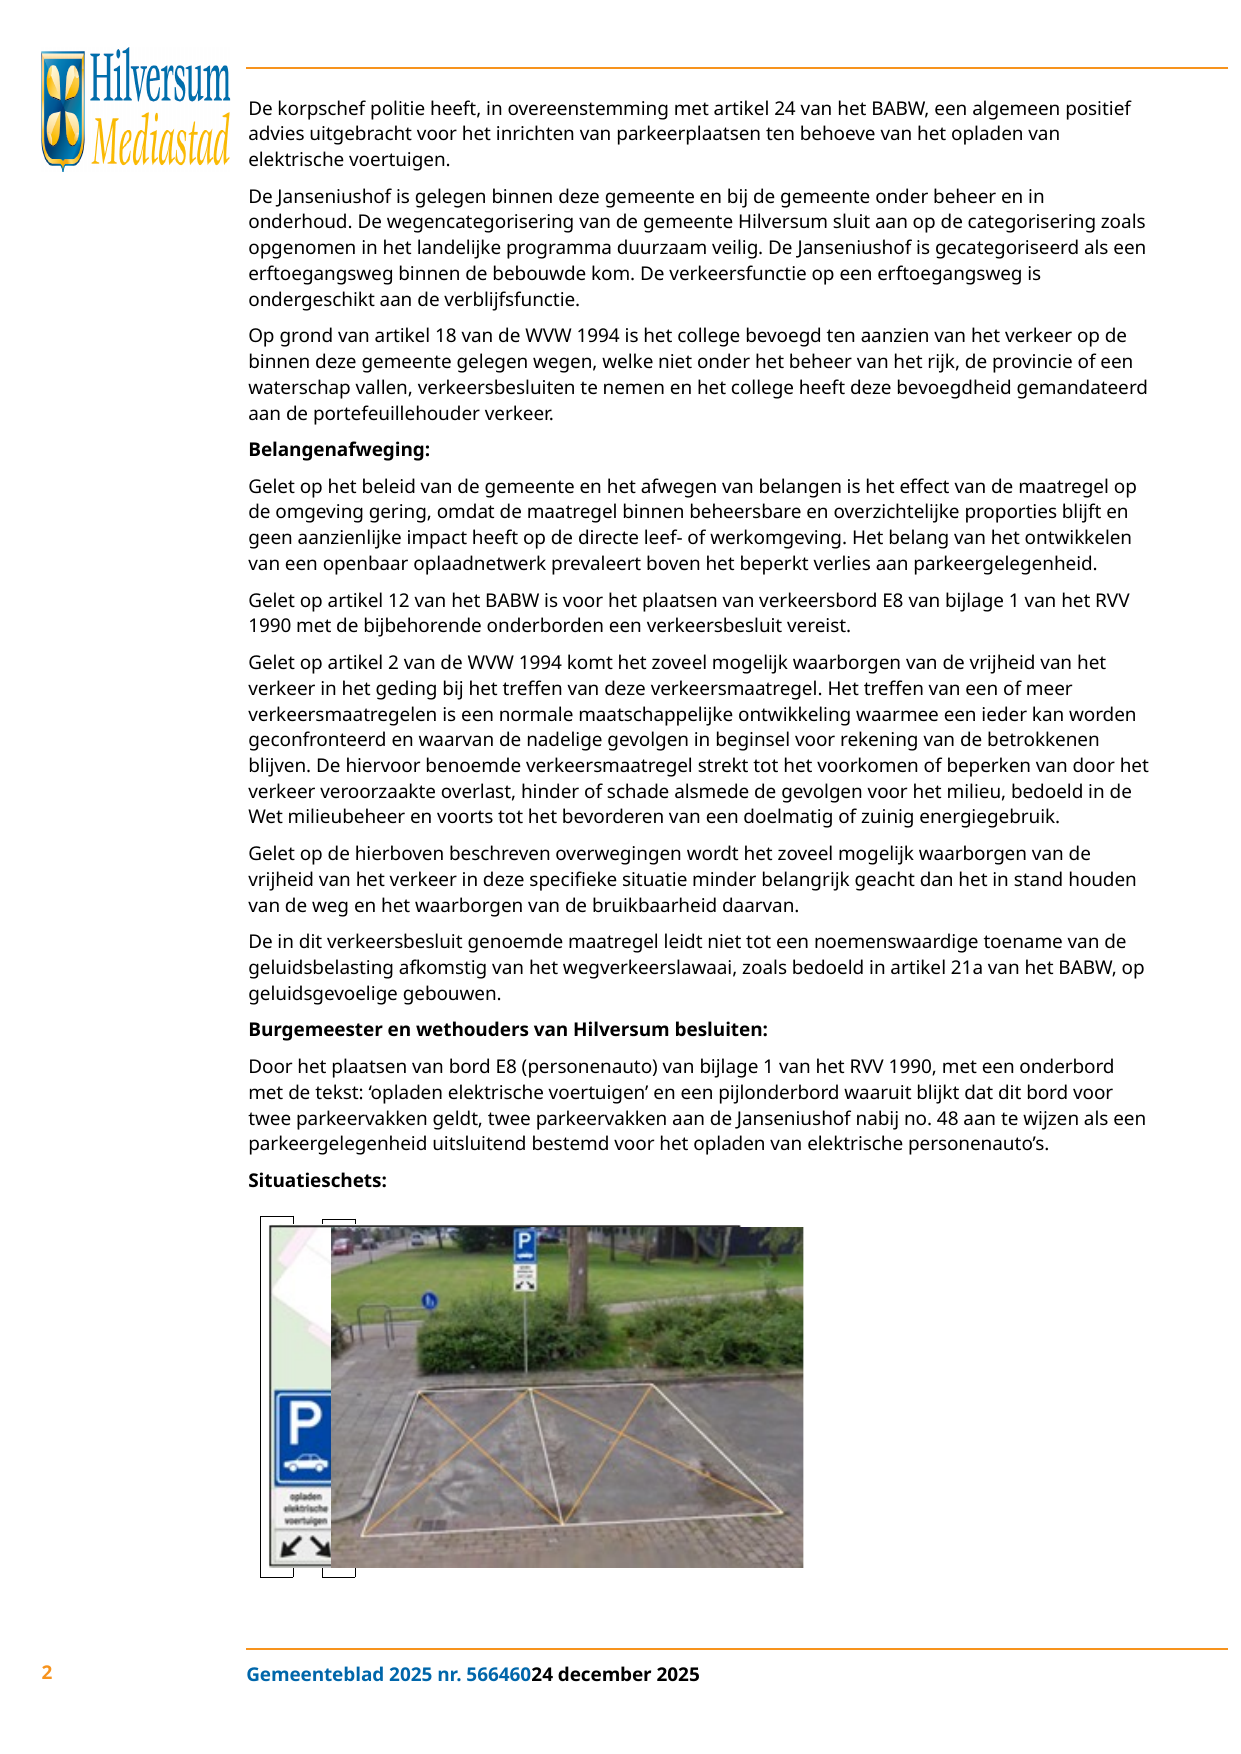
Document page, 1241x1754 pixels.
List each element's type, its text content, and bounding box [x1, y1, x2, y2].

text Situatieschets: [248, 1167, 1152, 1193]
text Gelet op artikel 2 van de WVW 1994 komt het zoveel mogelijk waarborgen van de vrijheid van het verkeer in het geding bij het treffen van deze verkeersmaatregel. Het treffen van een of meer verkeersmaatregelen is een normale maatschappelijke ontwikkeling waarmee een ieder kan worden geconfronteerd en waarvan de nadelige gevolgen in beginsel voor rekening van de betrokkenen blijven. De hiervoor benoemde verkeersmaatregel strekt tot het voorkomen of beperken van door het verkeer veroorzaakte overlast, hinder of schade alsmede de gevolgen voor het milieu, bedoeld in de Wet milieubeheer en voorts tot het bevorderen van een doelmatig of zuinig energiegebruik. [248, 649, 1152, 829]
text Gelet op de hierboven beschreven overwegingen wordt het zoveel mogelijk waarborgen van de vrijheid van het verkeer in deze specifieke situatie minder belangrijk geacht dan het in stand houden van de weg en het waarborgen van de bruikbaarheid daarvan. [248, 840, 1152, 917]
picture [41, 47, 231, 172]
picture [268, 1224, 804, 1568]
text De Janseniushof is gelegen binnen deze gemeente en bij de gemeente onder beheer en in onderhoud. De wegencategorisering van de gemeente Hilversum sluit aan op de categorisering zoals opgenomen in het landelijke programma duurzaam veilig. De Janseniushof is gecategoriseerd als een erftoegangsweg binnen de bebouwde kom. De verkeersfunctie op een erftoegangsweg is ondergeschikt aan de verblijfsfunctie. [248, 183, 1152, 312]
text De korpschef politie heeft, in overeenstemming met artikel 24 van het BABW, een algemeen positief advies uitgebracht voor het inrichten van parkeerplaatsen ten behoeve van het opladen van elektrische voertuigen. [248, 95, 1152, 172]
text De in dit verkeersbesluit genoemde maatregel leidt niet tot een noemenswaardige toename van de geluidsbelasting afkomstig van het wegverkeerslawaai, zoals bedoeld in artikel 21a van het BABW, op geluidsgevoelige gebouwen. [248, 928, 1152, 1006]
text Op grond van artikel 18 van de WVW 1994 is het college bevoegd ten aanzien van het verkeer op de binnen deze gemeente gelegen wegen, welke niet onder het beheer van het rijk, de provincie of een waterschap vallen, verkeersbesluiten te nemen en het college heeft deze bevoegdheid gemandateerd aan de portefeuillehouder verkeer. [248, 322, 1152, 425]
text Door het plaatsen van bord E8 (personenauto) van bijlage 1 van het RVV 1990, met een onderbord met de tekst: ‘opladen elektrische voertuigen’ en een pijlonderbord waaruit blijkt dat dit bord voor twee parkeervakken geldt, twee parkeervakken aan de Janseniushof nabij no. 48 aan te wijzen als een parkeergelegenheid uitsluitend bestemd voor het opladen van elektrische personenauto’s. [248, 1053, 1152, 1156]
text Gelet op het beleid van de gemeente en het afwegen van belangen is het effect van de maatregel op de omgeving gering, omdat de maatregel binnen beheersbare en overzichtelijke proporties blijft en geen aanzienlijke impact heeft op de directe leef- of werkomgeving. Het belang van het ontwikkelen van een openbaar oplaadnetwerk prevaleert boven het beperkt verlies aan parkeergelegenheid. [248, 473, 1152, 576]
text Belangenafweging: [248, 436, 1152, 462]
text Burgemeester en wethouders van Hilversum besluiten: [248, 1017, 1152, 1042]
text Gelet op artikel 12 van het BABW is voor het plaatsen van verkeersbord E8 van bijlage 1 van het RVV 1990 met de bijbehorende onderborden een verkeersbesluit vereist. [248, 587, 1152, 638]
